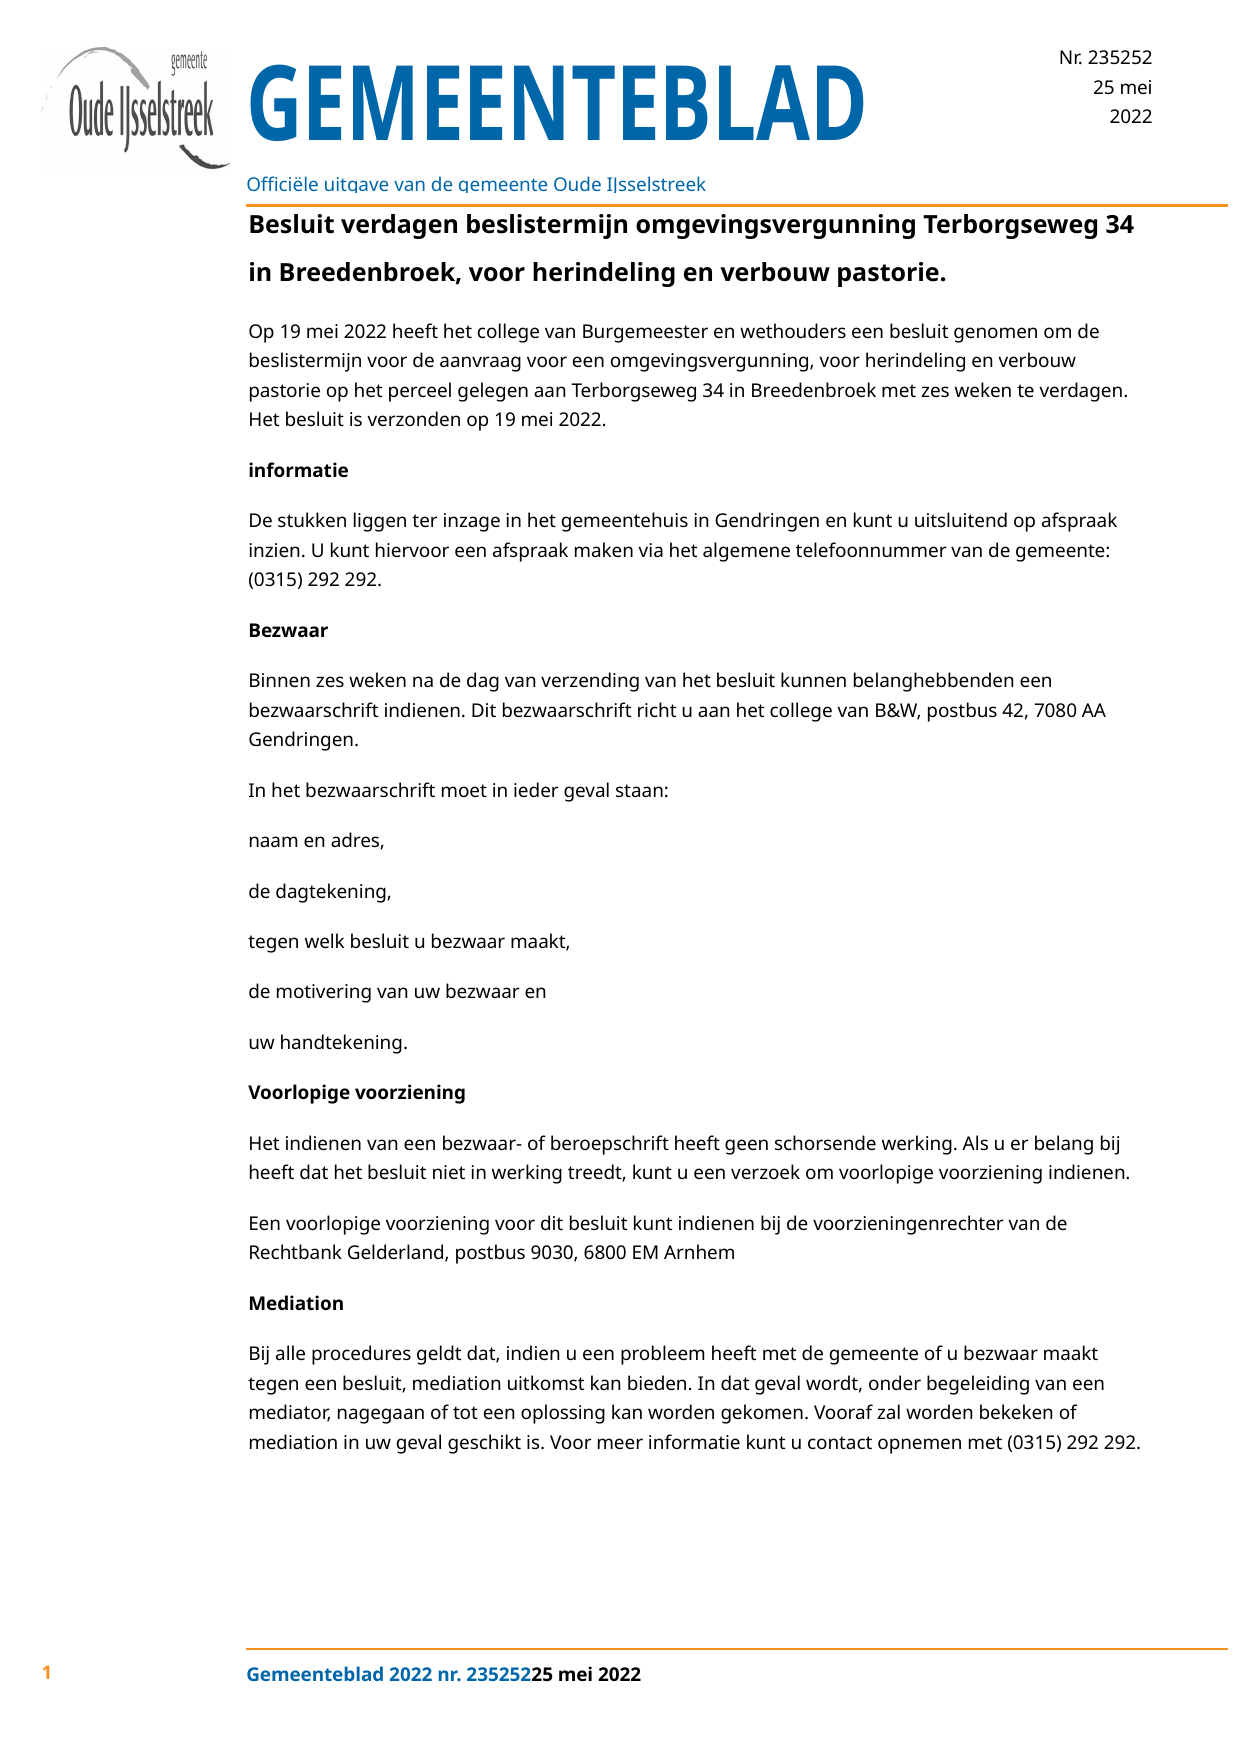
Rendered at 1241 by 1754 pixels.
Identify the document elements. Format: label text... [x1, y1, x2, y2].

text Besluit verdagen beslistermijn omgevingsvergunning Terborgseweg 34 in Breedenbroek, voor herindeling en verbouw pastorie. [248, 207, 1152, 288]
text Binnen zes weken na de dag van verzending van het besluit kunnen belanghebbenden een bezwaarschrift indienen. Dit bezwaarschrift richt u aan het college van B&W, postbus 42, 7080 AA Gendringen. [248, 667, 1152, 752]
text tegen welk besluit u bezwaar maakt, [248, 928, 1152, 954]
text naam en adres, [248, 827, 1152, 853]
text Bezwaar [248, 617, 1152, 643]
text Het indienen van een bezwaar- of beroepschrift heeft geen schorsende werking. Als u er belang bij heeft dat het besluit niet in werking treedt, kunt u een verzoek om voorlopige voorziening indienen. [248, 1130, 1152, 1185]
text Mediation [248, 1290, 1152, 1316]
text de dagtekening, [248, 878, 1152, 904]
text uw handtekening. [248, 1029, 1152, 1055]
picture [41, 47, 231, 172]
text de motivering van uw bezwaar en [248, 979, 1152, 1004]
text De stukken liggen ter inzage in het gemeentehuis in Gendringen en kunt u uitsluitend op afspraak inzien. U kunt hiervoor een afspraak maken via het algemene telefoonnummer van de gemeente: (0315) 292 292. [248, 507, 1152, 592]
text Bij alle procedures geldt dat, indien u een probleem heeft met de gemeente of u bezwaar maakt tegen een besluit, mediation uitkomst kan bieden. In dat geval wordt, onder begeleiding van een mediator, nagegaan of tot een oplossing kan worden gekomen. Vooraf zal worden bekeken of mediation in uw geval geschikt is. Voor meer informatie kunt u contact opnemen met (0315) 292 292. [248, 1340, 1152, 1455]
text informatie [248, 457, 1152, 483]
text Voorlopige voorziening [248, 1079, 1152, 1105]
text Een voorlopige voorziening voor dit besluit kunt indienen bij de voorzieningenrechter van de Rechtbank Gelderland, postbus 9030, 6800 EM Arnhem [248, 1210, 1152, 1265]
text Op 19 mei 2022 heeft het college van Burgemeester en wethouders een besluit genomen om de beslistermijn voor de aanvraag voor een omgevingsvergunning, voor herindeling en verbouw pastorie op het perceel gelegen aan Terborgseweg 34 in Breedenbroek met zes weken te verdagen. Het besluit is verzonden op 19 mei 2022. [248, 318, 1152, 432]
text In het bezwaarschrift moet in ieder geval staan: [248, 777, 1152, 803]
